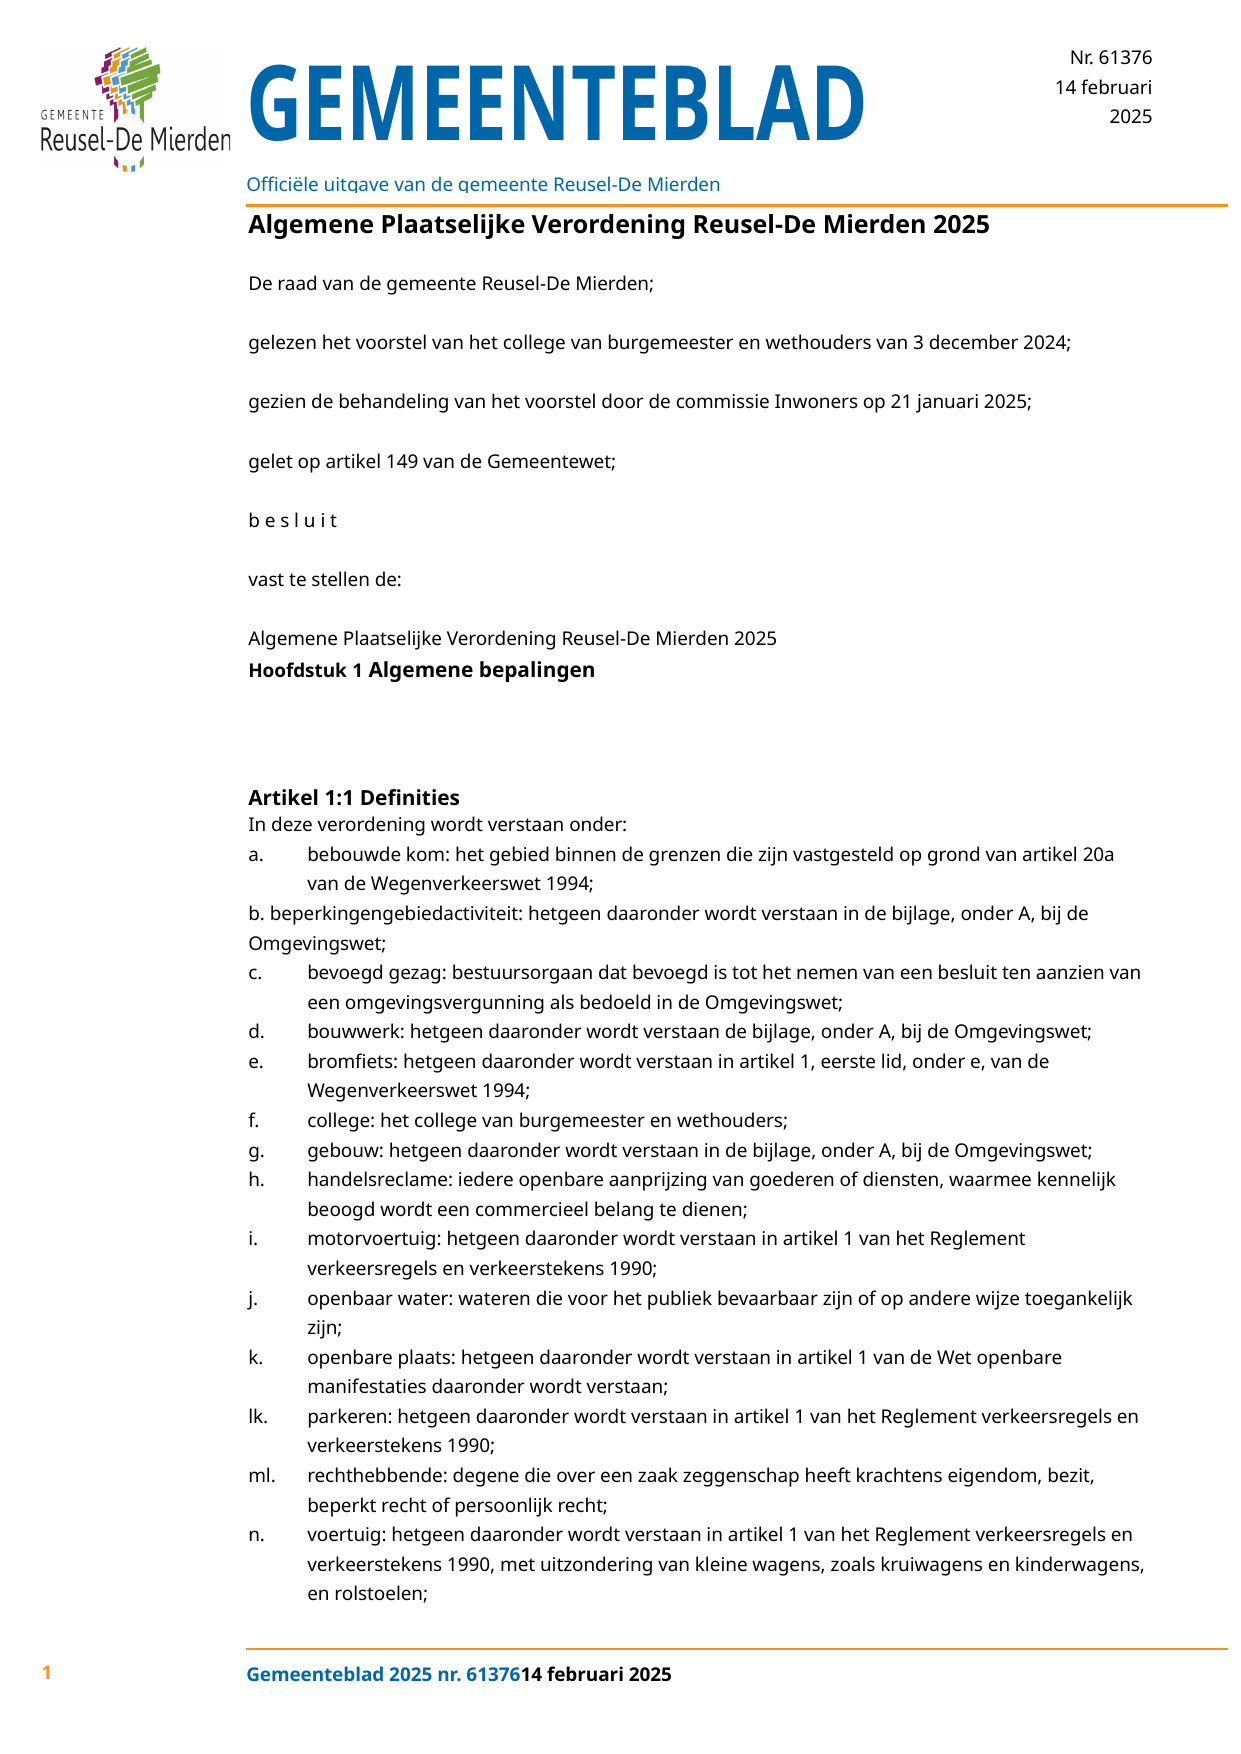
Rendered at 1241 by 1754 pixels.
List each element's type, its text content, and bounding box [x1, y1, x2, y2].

list openbare plaats: hetgeen daaronder wordt verstaan in artikel 1 van de Wet openbare manifestaties daaronder wordt verstaan; [248, 1344, 1152, 1399]
text Artikel 1:1 Definities [248, 783, 1152, 811]
text In deze verordening wordt verstaan onder: [248, 811, 1152, 837]
text gelet op artikel 149 van de Gemeentewet; [248, 448, 1152, 473]
picture [41, 47, 231, 172]
text b e s l u i t [248, 507, 1152, 533]
list bebouwde kom: het gebied binnen de grenzen die zijn vastgesteld op grond van artikel 20a van de Wegenverkeerswet 1994; [248, 841, 1152, 896]
text De raad van de gemeente Reusel-De Mierden; [248, 270, 1152, 296]
list bevoegd gezag: bestuursorgaan dat bevoegd is tot het nemen van een besluit ten aanzien van een omgevingsvergunning als bedoeld in de Omgevingswet; [248, 959, 1152, 1015]
text b. beperkingengebiedactiviteit: hetgeen daaronder wordt verstaan in de bijlage, onder A, bij de Omgevingswet; [248, 900, 1152, 956]
text gelezen het voorstel van het college van burgemeester en wethouders van 3 december 2024; [248, 329, 1152, 355]
list motorvoertuig: hetgeen daaronder wordt verstaan in artikel 1 van het Reglement verkeersregels en verkeerstekens 1990; [248, 1226, 1152, 1281]
list bromfiets: hetgeen daaronder wordt verstaan in artikel 1, eerste lid, onder e, van de Wegenverkeerswet 1994; [248, 1048, 1152, 1103]
text Algemene Plaatselijke Verordening Reusel-De Mierden 2025 [248, 207, 1152, 241]
list rechthebbende: degene die over een zaak zeggenschap heeft krachtens eigendom, bezit, beperkt recht of persoonlijk recht; [248, 1462, 1152, 1518]
text Algemene Plaatselijke Verordening Reusel-De Mierden 2025 [248, 625, 1152, 651]
list handelsreclame: iedere openbare aanprijzing van goederen of diensten, waarmee kennelijk beoogd wordt een commercieel belang te dienen; [248, 1166, 1152, 1222]
text Hoofdstuk 1 Algemene bepalingen [248, 655, 1152, 683]
list openbaar water: wateren die voor het publiek bevaarbaar zijn of op andere wijze toegankelijk zijn; [248, 1285, 1152, 1340]
list voertuig: hetgeen daaronder wordt verstaan in artikel 1 van het Reglement verkeersregels en verkeerstekens 1990, met uitzondering van kleine wagens, zoals kruiwagens en kinderwagens, en rolstoelen; [248, 1521, 1152, 1606]
list college: het college van burgemeester en wethouders; [248, 1107, 1152, 1133]
list bouwwerk: hetgeen daaronder wordt verstaan de bijlage, onder A, bij de Omgevingswet; [248, 1018, 1152, 1044]
text vast te stellen de: [248, 566, 1152, 592]
list parkeren: hetgeen daaronder wordt verstaan in artikel 1 van het Reglement verkeersregels en verkeerstekens 1990; [248, 1403, 1152, 1458]
list gebouw: hetgeen daaronder wordt verstaan in de bijlage, onder A, bij de Omgevingswet; [248, 1137, 1152, 1163]
text gezien de behandeling van het voorstel door de commissie Inwoners op 21 januari 2025; [248, 389, 1152, 414]
